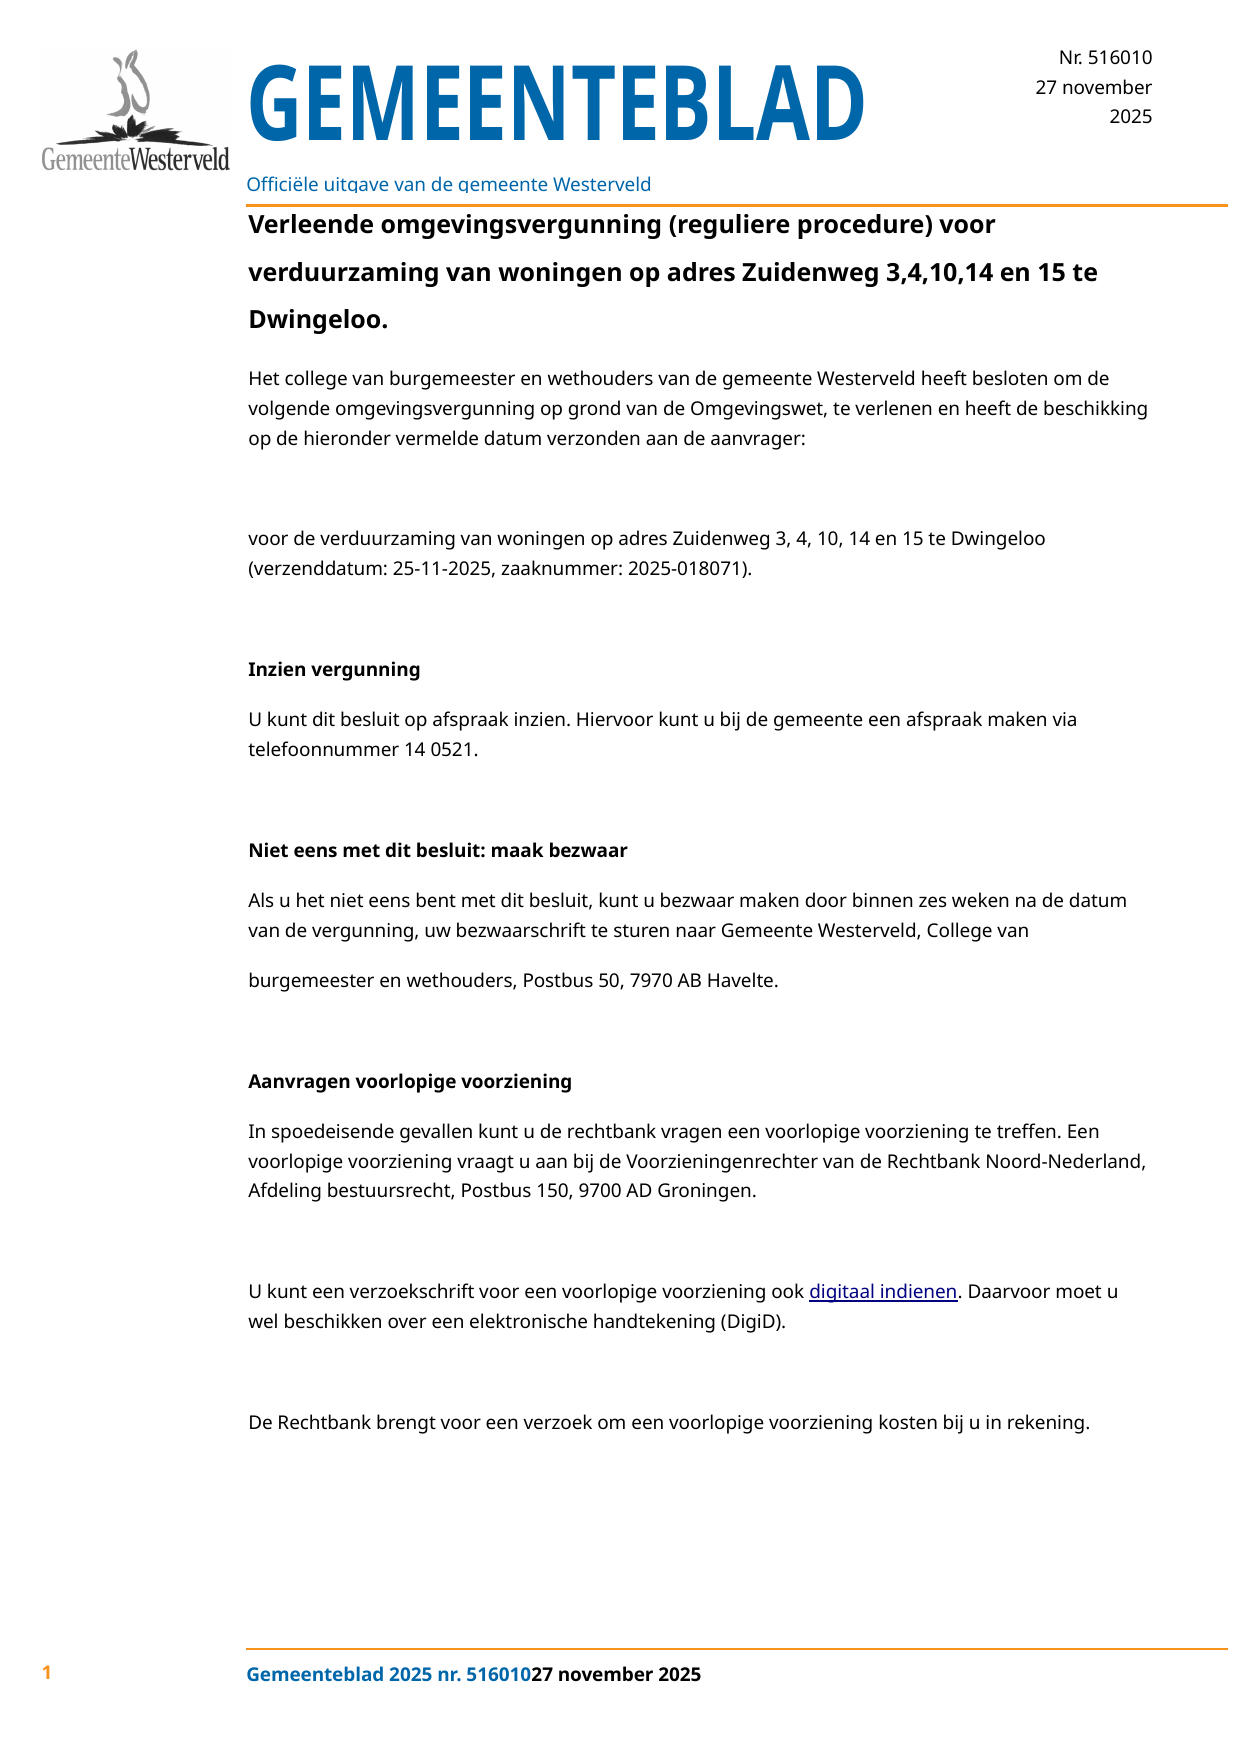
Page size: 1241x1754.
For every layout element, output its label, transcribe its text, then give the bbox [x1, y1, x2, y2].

text De Rechtbank brengt voor een verzoek om een voorlopige voorziening kosten bij u in rekening. [248, 1409, 1152, 1434]
text U kunt dit besluit op afspraak inzien. Hiervoor kunt u bij de gemeente een afspraak maken via telefoonnummer 14 0521. [248, 706, 1152, 762]
text voor de verduurzaming van woningen op adres Zuidenweg 3, 4, 10, 14 en 15 te Dwingeloo (verzenddatum: 25-11-2025, zaaknummer: 2025-018071). [248, 526, 1152, 581]
text burgemeester en wethouders, Postbus 50, 7970 AB Havelte. [248, 967, 1152, 993]
text Het college van burgemeester en wethouders van de gemeente Westerveld heeft besloten om de volgende omgevingsvergunning op grond van de Omgevingswet, te verlenen en heeft de beschikking op de hieronder vermelde datum verzonden aan de aanvrager: [248, 366, 1152, 450]
text In spoedeisende gevallen kunt u de rechtbank vragen een voorlopige voorziening te treffen. Een voorlopige voorziening vraagt u aan bij de Voorzieningenrechter van de Rechtbank Noord-Nederland, Afdeling bestuursrecht, Postbus 150, 9700 AD Groningen. [248, 1118, 1152, 1203]
text Aanvragen voorlopige voorziening [248, 1068, 1152, 1094]
text Niet eens met dit besluit: maak bezwaar [248, 837, 1152, 862]
text Verleende omgevingsvergunning (reguliere procedure) voor verduurzaming van woningen op adres Zuidenweg 3,4,10,14 en 15 te Dwingeloo. [248, 207, 1152, 336]
text U kunt een verzoekschrift voor een voorlopige voorziening ook digitaal indienen. Daarvoor moet u wel beschikken over een elektronische handtekening (DigiD). [248, 1278, 1152, 1334]
text Inzien vergunning [248, 656, 1152, 682]
picture [41, 47, 231, 172]
text Als u het niet eens bent met dit besluit, kunt u bezwaar maken door binnen zes weken na de datum van de vergunning, uw bezwaarschrift te sturen naar Gemeente Westerveld, College van [248, 887, 1152, 942]
